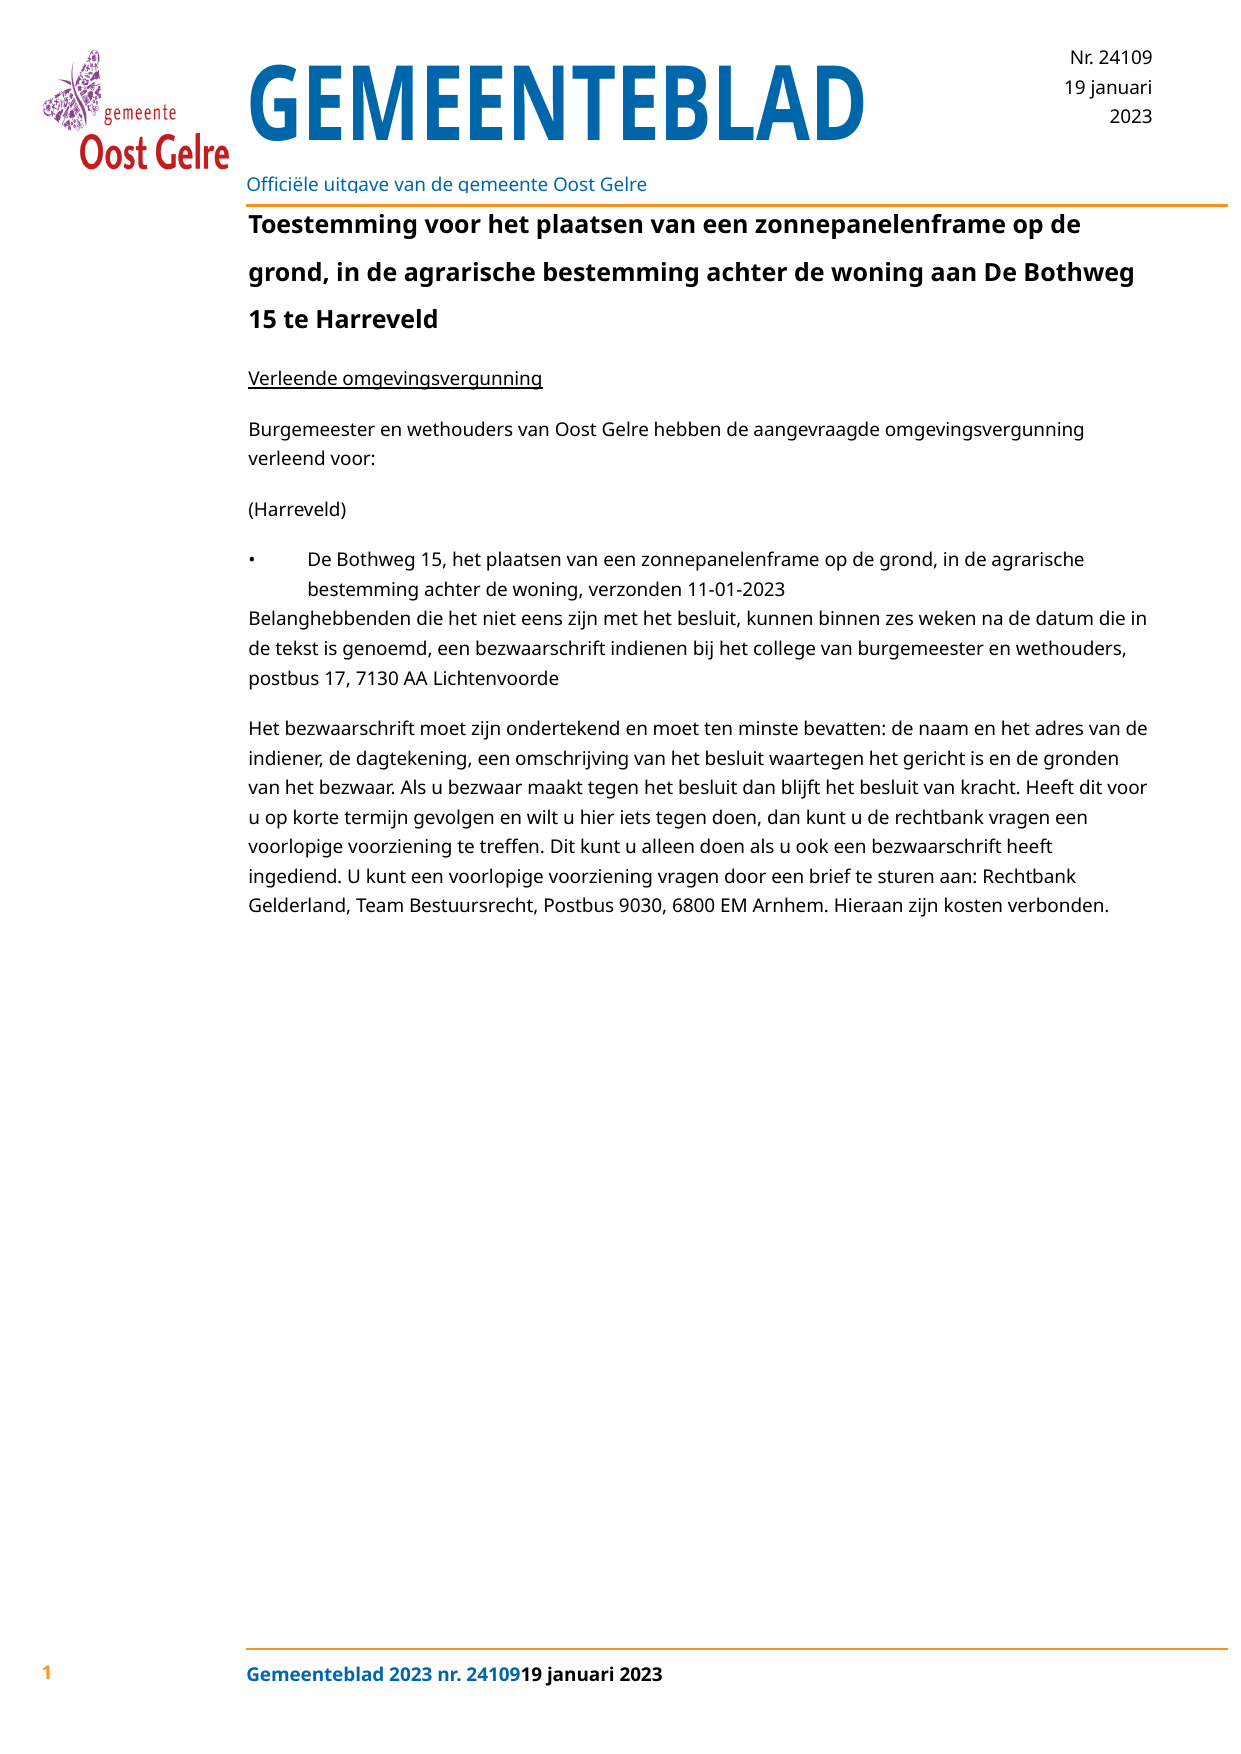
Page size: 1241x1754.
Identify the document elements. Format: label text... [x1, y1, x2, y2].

picture [41, 47, 231, 172]
text Toestemming voor het plaatsen van een zonnepanelenframe op de grond, in de agrarische bestemming achter de woning aan De Bothweg 15 te Harreveld [248, 207, 1152, 336]
text Burgemeester en wethouders van Oost Gelre hebben de aangevraagde omgevingsvergunning verleend voor: [248, 416, 1152, 471]
text Verleende omgevingsvergunning [248, 366, 1152, 391]
text (Harreveld) [248, 496, 1152, 522]
list De Bothweg 15, het plaatsen van een zonnepanelenframe op de grond, in de agrarische bestemming achter de woning, verzonden 11-01-2023 [248, 546, 1152, 602]
text Belanghebbenden die het niet eens zijn met het besluit, kunnen binnen zes weken na de datum die in de tekst is genoemd, een bezwaarschrift indienen bij het college van burgemeester en wethouders, postbus 17, 7130 AA Lichtenvoorde [248, 606, 1152, 690]
text Het bezwaarschrift moet zijn ondertekend en moet ten minste bevatten: de naam en het adres van de indiener, de dagtekening, een omschrijving van het besluit waartegen het gericht is en de gronden van het bezwaar. Als u bezwaar maakt tegen het besluit dan blijft het besluit van kracht. Heeft dit voor u op korte termijn gevolgen en wilt u hier iets tegen doen, dan kunt u de rechtbank vragen een voorlopige voorziening te treffen. Dit kunt u alleen doen als u ook een bezwaarschrift heeft ingediend. U kunt een voorlopige voorziening vragen door een brief te sturen aan: Rechtbank Gelderland, Team Bestuursrecht, Postbus 9030, 6800 EM Arnhem. Hieraan zijn kosten verbonden. [248, 715, 1152, 918]
